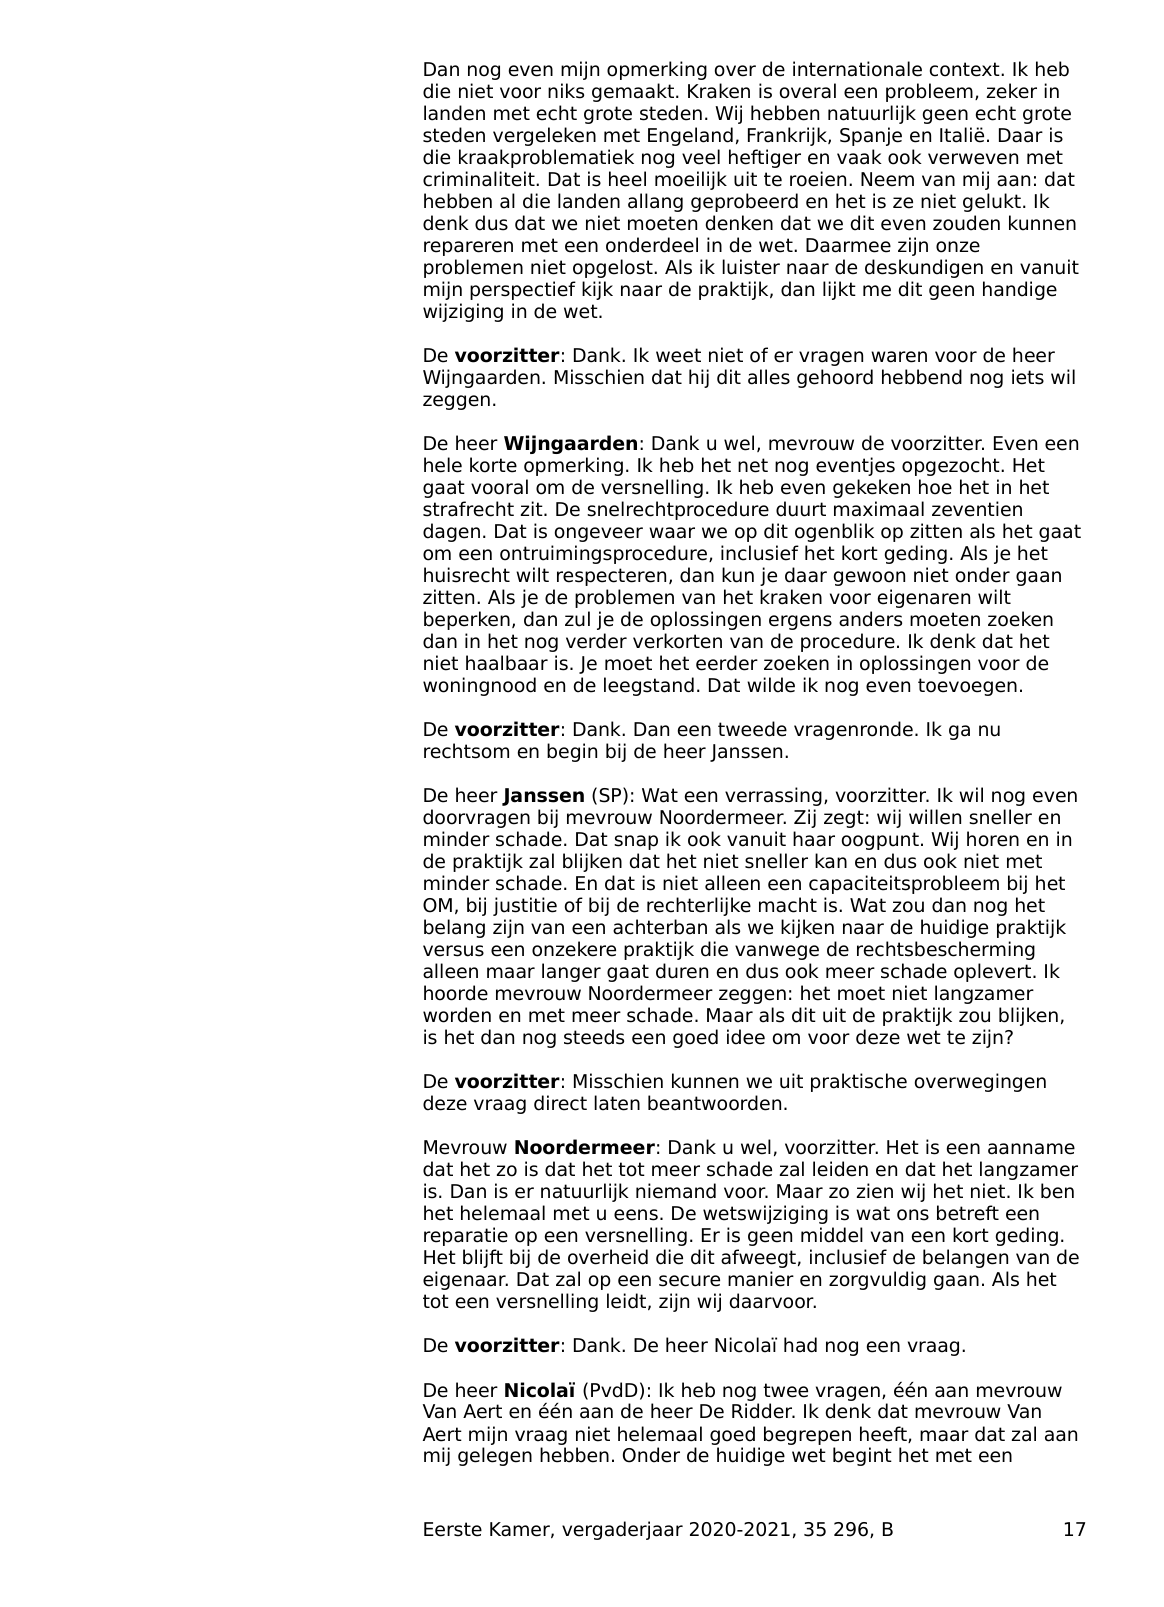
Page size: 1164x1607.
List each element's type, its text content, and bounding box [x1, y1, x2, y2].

text De voorzitter: Dank. De heer Nicolaï had nog een vraag. [422, 1335, 1087, 1357]
text Dan nog even mijn opmerking over de internationale context. Ik heb die niet voor niks gemaakt. Kraken is overal een probleem, zeker in landen met echt grote steden. Wij hebben natuurlijk geen echt grote steden vergeleken met Engeland, Frankrijk, Spanje en Italië. Daar is die kraakproblematiek nog veel heftiger en vaak ook verweven met criminaliteit. Dat is heel moeilijk uit te roeien. Neem van mij aan: dat hebben al die landen allang geprobeerd en het is ze niet gelukt. Ik denk dus dat we niet moeten denken dat we dit even zouden kunnen repareren met een onderdeel in de wet. Daarmee zijn onze problemen niet opgelost. Als ik luister naar de deskundigen en vanuit mijn perspectief kijk naar de praktijk, dan lijkt me dit geen handige wijziging in de wet. [422, 59, 1087, 323]
text De heer Nicolaï (PvdD): Ik heb nog twee vragen, één aan mevrouw Van Aert en één aan de heer De Ridder. Ik denk dat mevrouw Van Aert mijn vraag niet helemaal goed begrepen heeft, maar dat zal aan mij gelegen hebben. Onder de huidige wet begint het met een [422, 1379, 1087, 1467]
text De voorzitter: Misschien kunnen we uit praktische overwegingen deze vraag direct laten beantwoorden. [422, 1071, 1087, 1115]
text De heer Janssen (SP): Wat een verrassing, voorzitter. Ik wil nog even doorvragen bij mevrouw Noordermeer. Zij zegt: wij willen sneller en minder schade. Dat snap ik ook vanuit haar oogpunt. Wij horen en in de praktijk zal blijken dat het niet sneller kan en dus ook niet met minder schade. En dat is niet alleen een capaciteitsprobleem bij het OM, bij justitie of bij de rechterlijke macht is. Wat zou dan nog het belang zijn van een achterban als we kijken naar de huidige praktijk versus een onzekere praktijk die vanwege de rechtsbescherming alleen maar langer gaat duren en dus ook meer schade oplevert. Ik hoorde mevrouw Noordermeer zeggen: het moet niet langzamer worden en met meer schade. Maar als dit uit de praktijk zou blijken, is het dan nog steeds een goed idee om voor deze wet te zijn? [422, 785, 1087, 1049]
text De voorzitter: Dank. Dan een tweede vragenronde. Ik ga nu rechtsom en begin bij de heer Janssen. [422, 719, 1087, 763]
text De voorzitter: Dank. Ik weet niet of er vragen waren voor de heer Wijngaarden. Misschien dat hij dit alles gehoord hebbend nog iets wil zeggen. [422, 345, 1087, 411]
text Mevrouw Noordermeer: Dank u wel, voorzitter. Het is een aanname dat het zo is dat het tot meer schade zal leiden en dat het langzamer is. Dan is er natuurlijk niemand voor. Maar zo zien wij het niet. Ik ben het helemaal met u eens. De wetswijziging is wat ons betreft een reparatie op een versnelling. Er is geen middel van een kort geding. Het blijft bij de overheid die dit afweegt, inclusief de belangen van de eigenaar. Dat zal op een secure manier en zorgvuldig gaan. Als het tot een versnelling leidt, zijn wij daarvoor. [422, 1137, 1087, 1313]
text De heer Wijngaarden: Dank u wel, mevrouw de voorzitter. Even een hele korte opmerking. Ik heb het net nog eventjes opgezocht. Het gaat vooral om de versnelling. Ik heb even gekeken hoe het in het strafrecht zit. De snelrechtprocedure duurt maximaal zeventien dagen. Dat is ongeveer waar we op dit ogenblik op zitten als het gaat om een ontruimingsprocedure, inclusief het kort geding. Als je het huisrecht wilt respecteren, dan kun je daar gewoon niet onder gaan zitten. Als je de problemen van het kraken voor eigenaren wilt beperken, dan zul je de oplossingen ergens anders moeten zoeken dan in het nog verder verkorten van de procedure. Ik denk dat het niet haalbaar is. Je moet het eerder zoeken in oplossingen voor de woningnood en de leegstand. Dat wilde ik nog even toevoegen. [422, 433, 1087, 697]
